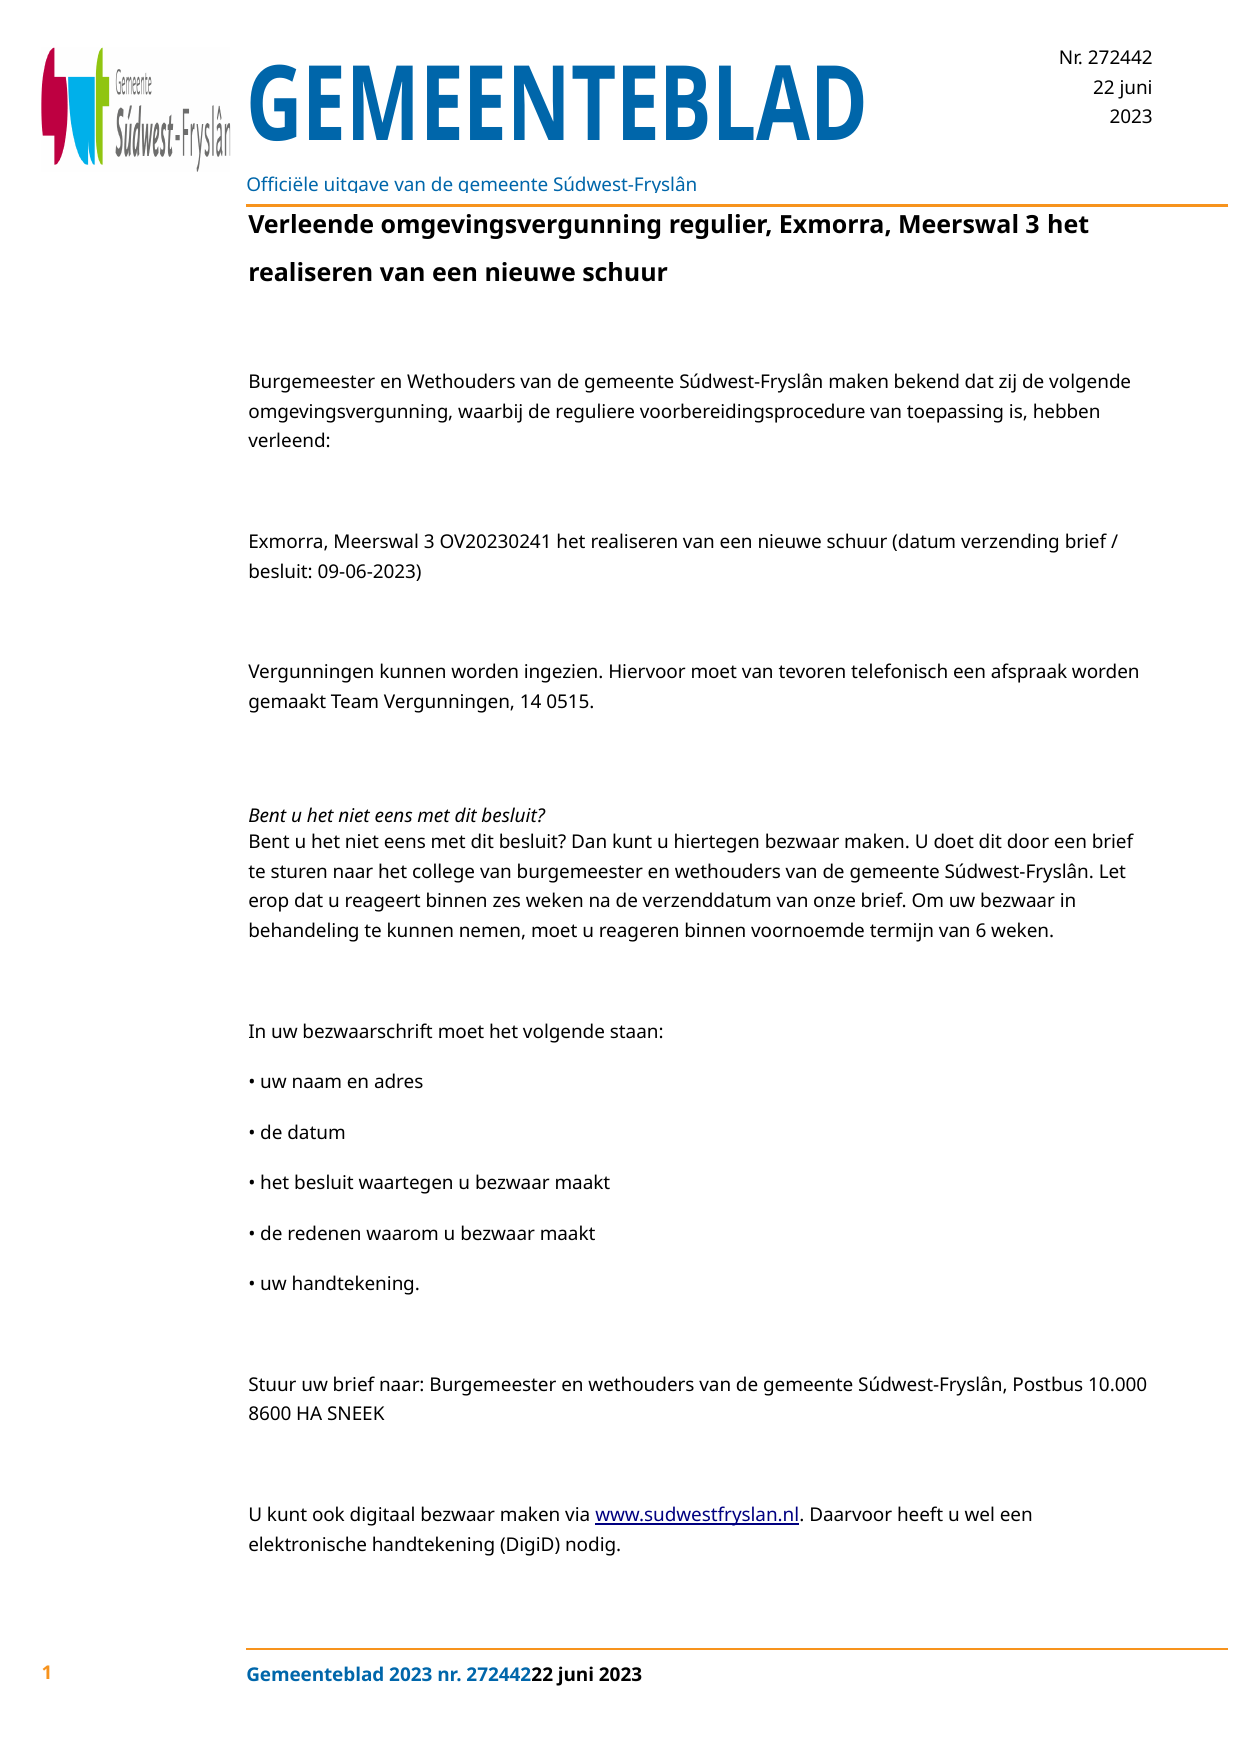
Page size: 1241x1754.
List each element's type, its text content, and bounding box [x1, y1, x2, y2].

text Vergunningen kunnen worden ingezien. Hiervoor moet van tevoren telefonisch een afspraak worden gemaakt Team Vergunningen, 14 0515. [248, 659, 1152, 714]
picture [41, 47, 231, 172]
text Verleende omgevingsvergunning regulier, Exmorra, Meerswal 3 het realiseren van een nieuwe schuur [248, 207, 1152, 288]
text Stuur uw brief naar: Burgemeester en wethouders van de gemeente Súdwest-Fryslân, Postbus 10.000 8600 HA SNEEK [248, 1371, 1152, 1426]
text U kunt ook digitaal bezwaar maken via www.sudwestfryslan.nl. Daarvoor heeft u wel een elektronische handtekening (DigiD) nodig. [248, 1501, 1152, 1557]
text Exmorra, Meerswal 3 OV20230241 het realiseren van een nieuwe schuur (datum verzending brief / besluit: 09-06-2023) [248, 528, 1152, 584]
text • uw handtekening. [248, 1270, 1152, 1296]
text In uw bezwaarschrift moet het volgende staan: [248, 1018, 1152, 1044]
text • uw naam en adres [248, 1068, 1152, 1094]
text Burgemeester en Wethouders van de gemeente Súdwest-Fryslân maken bekend dat zij de volgende omgevingsvergunning, waarbij de reguliere voorbereidingsprocedure van toepassing is, hebben verleend: [248, 368, 1152, 453]
text • het besluit waartegen u bezwaar maakt [248, 1169, 1152, 1195]
text Bent u het niet eens met dit besluit? Dan kunt u hiertegen bezwaar maken. U doet dit door een brief te sturen naar het college van burgemeester en wethouders van de gemeente Súdwest-Fryslân. Let erop dat u reageert binnen zes weken na de verzenddatum van onze brief. Om uw bezwaar in behandeling te kunnen nemen, moet u reageren binnen voornoemde termijn van 6 weken. [248, 828, 1152, 943]
text Bent u het niet eens met dit besluit? [248, 803, 1152, 828]
text • de redenen waarom u bezwaar maakt [248, 1220, 1152, 1245]
text • de datum [248, 1119, 1152, 1144]
